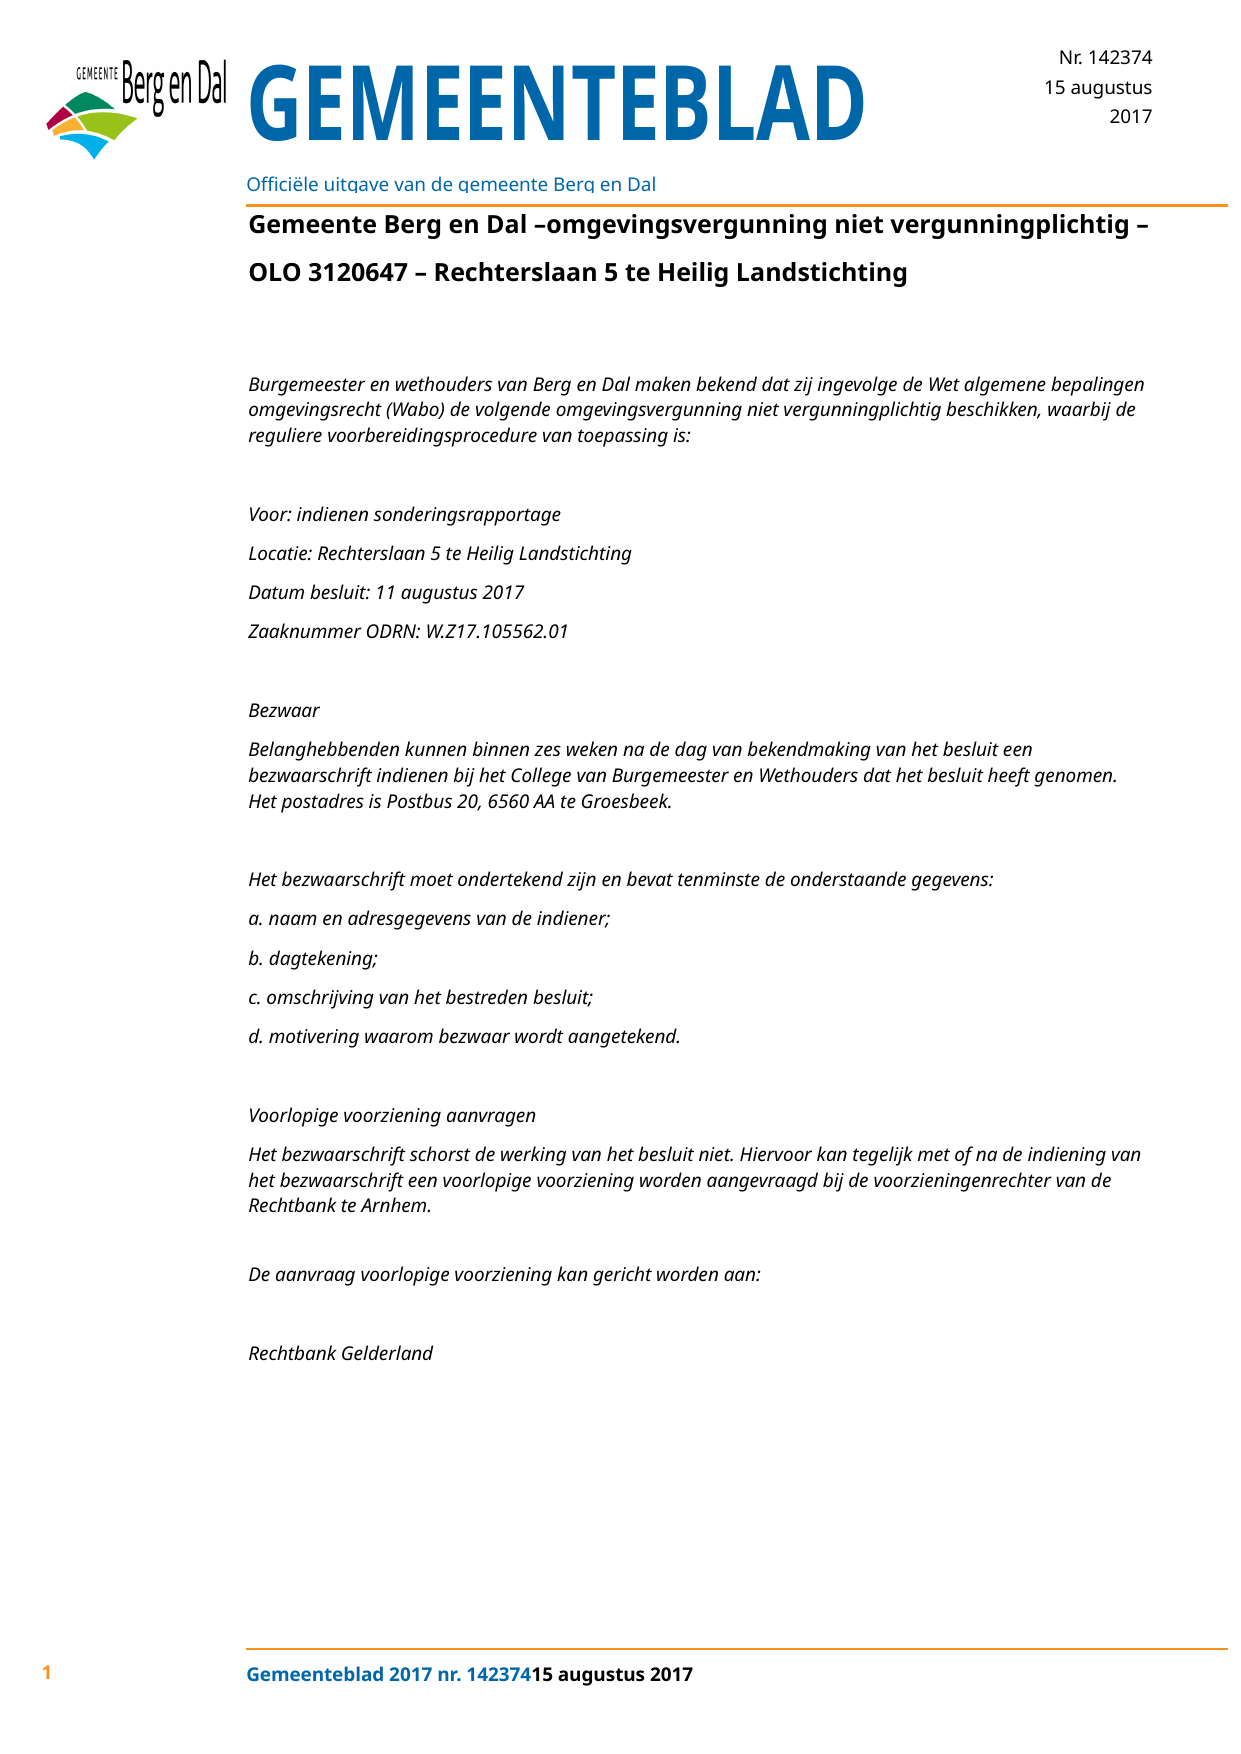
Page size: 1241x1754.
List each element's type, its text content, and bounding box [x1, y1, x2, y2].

picture [41, 47, 231, 172]
text Datum besluit: 11 augustus 2017 [248, 579, 1152, 605]
text b. dagtekening; [248, 945, 1152, 971]
text Het bezwaarschrift moet ondertekend zijn en bevat tenminste de onderstaande gegevens: [248, 866, 1152, 892]
text Zaaknummer ODRN: W.Z17.105562.01 [248, 618, 1152, 644]
text Gemeente Berg en Dal –omgevingsvergunning niet vergunningplichtig – OLO 3120647 – Rechterslaan 5 te Heilig Landstichting [248, 207, 1152, 288]
text Rechtbank Gelderland [248, 1340, 1152, 1366]
text Belanghebbenden kunnen binnen zes weken na de dag van bekendmaking van het besluit een bezwaarschrift indienen bij het College van Burgemeester en Wethouders dat het besluit heeft genomen. Het postadres is Postbus 20, 6560 AA te Groesbeek. [248, 736, 1152, 813]
text d. motivering waarom bezwaar wordt aangetekend. [248, 1023, 1152, 1049]
text Het bezwaarschrift schorst de werking van het besluit niet. Hiervoor kan tegelijk met of na de indiening van het bezwaarschrift een voorlopige voorziening worden aangevraagd bij de voorzieningenrechter van de Rechtbank te Arnhem. [248, 1141, 1152, 1218]
text De aanvraag voorlopige voorziening kan gericht worden aan: [248, 1262, 1152, 1287]
text Voorlopige voorziening aanvragen [248, 1102, 1152, 1128]
text a. naam en adresgegevens van de indiener; [248, 906, 1152, 931]
text Voor: indienen sonderingsrapportage [248, 501, 1152, 526]
text Locatie: Rechterslaan 5 te Heilig Landstichting [248, 540, 1152, 566]
text Burgemeester en wethouders van Berg en Dal maken bekend dat zij ingevolge de Wet algemene bepalingen omgevingsrecht (Wabo) de volgende omgevingsvergunning niet vergunningplichtig beschikken, waarbij de reguliere voorbereidingsprocedure van toepassing is: [248, 371, 1152, 448]
text c. omschrijving van het bestreden besluit; [248, 984, 1152, 1010]
text Bezwaar [248, 697, 1152, 723]
